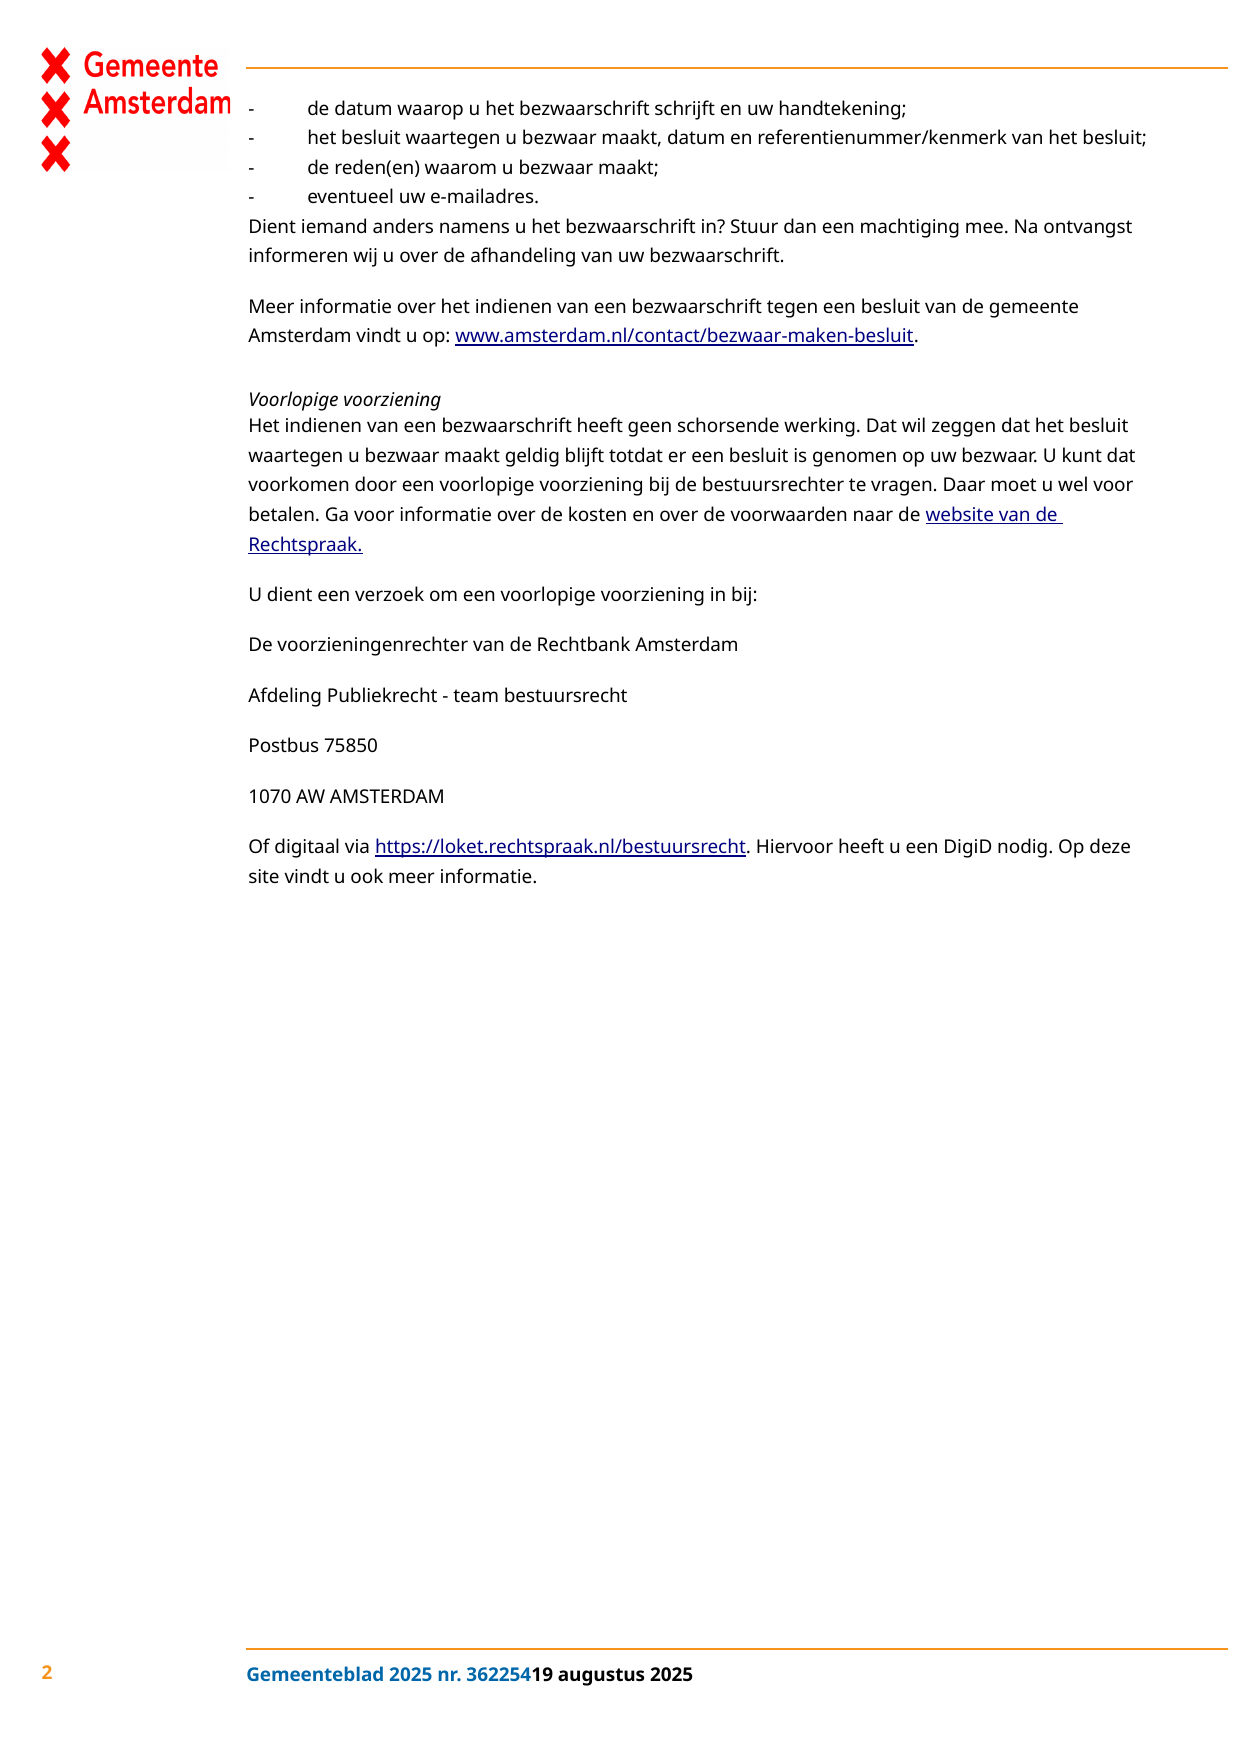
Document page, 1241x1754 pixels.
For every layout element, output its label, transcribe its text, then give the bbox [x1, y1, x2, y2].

list de reden(en) waarom u bezwaar maakt; [248, 154, 1152, 180]
list eventueel uw e-mailadres. [248, 183, 1152, 209]
text 1070 AW AMSTERDAM [248, 783, 1152, 808]
text Afdeling Publiekrecht - team bestuursrecht [248, 682, 1152, 708]
list de datum waarop u het bezwaarschrift schrijft en uw handtekening; [248, 95, 1152, 121]
text Het indienen van een bezwaarschrift heeft geen schorsende werking. Dat wil zeggen dat het besluit waartegen u bezwaar maakt geldig blijft totdat er een besluit is genomen op uw bezwaar. U kunt dat voorkomen door een voorlopige voorziening bij de bestuursrechter te vragen. Daar moet u wel voor betalen. Ga voor informatie over de kosten en over de voorwaarden naar de website van de Rechtspraak. [248, 412, 1152, 556]
text Of digitaal via https://loket.rechtspraak.nl/bestuursrecht. Hiervoor heeft u een DigiD nodig. Op deze site vindt u ook meer informatie. [248, 833, 1152, 888]
list het besluit waartegen u bezwaar maakt, datum en referentienummer/kenmerk van het besluit; [248, 124, 1152, 150]
picture [41, 47, 231, 172]
text Voorlopige voorziening [248, 387, 1152, 412]
text De voorzieningenrechter van de Rechtbank Amsterdam [248, 632, 1152, 657]
text Meer informatie over het indienen van een bezwaarschrift tegen een besluit van de gemeente Amsterdam vindt u op: www.amsterdam.nl/contact/bezwaar-maken-besluit. [248, 293, 1152, 348]
text Postbus 75850 [248, 732, 1152, 758]
text Dient iemand anders namens u het bezwaarschrift in? Stuur dan een machtiging mee. Na ontvangst informeren wij u over de afhandeling van uw bezwaarschrift. [248, 213, 1152, 268]
text U dient een verzoek om een voorlopige voorziening in bij: [248, 581, 1152, 607]
